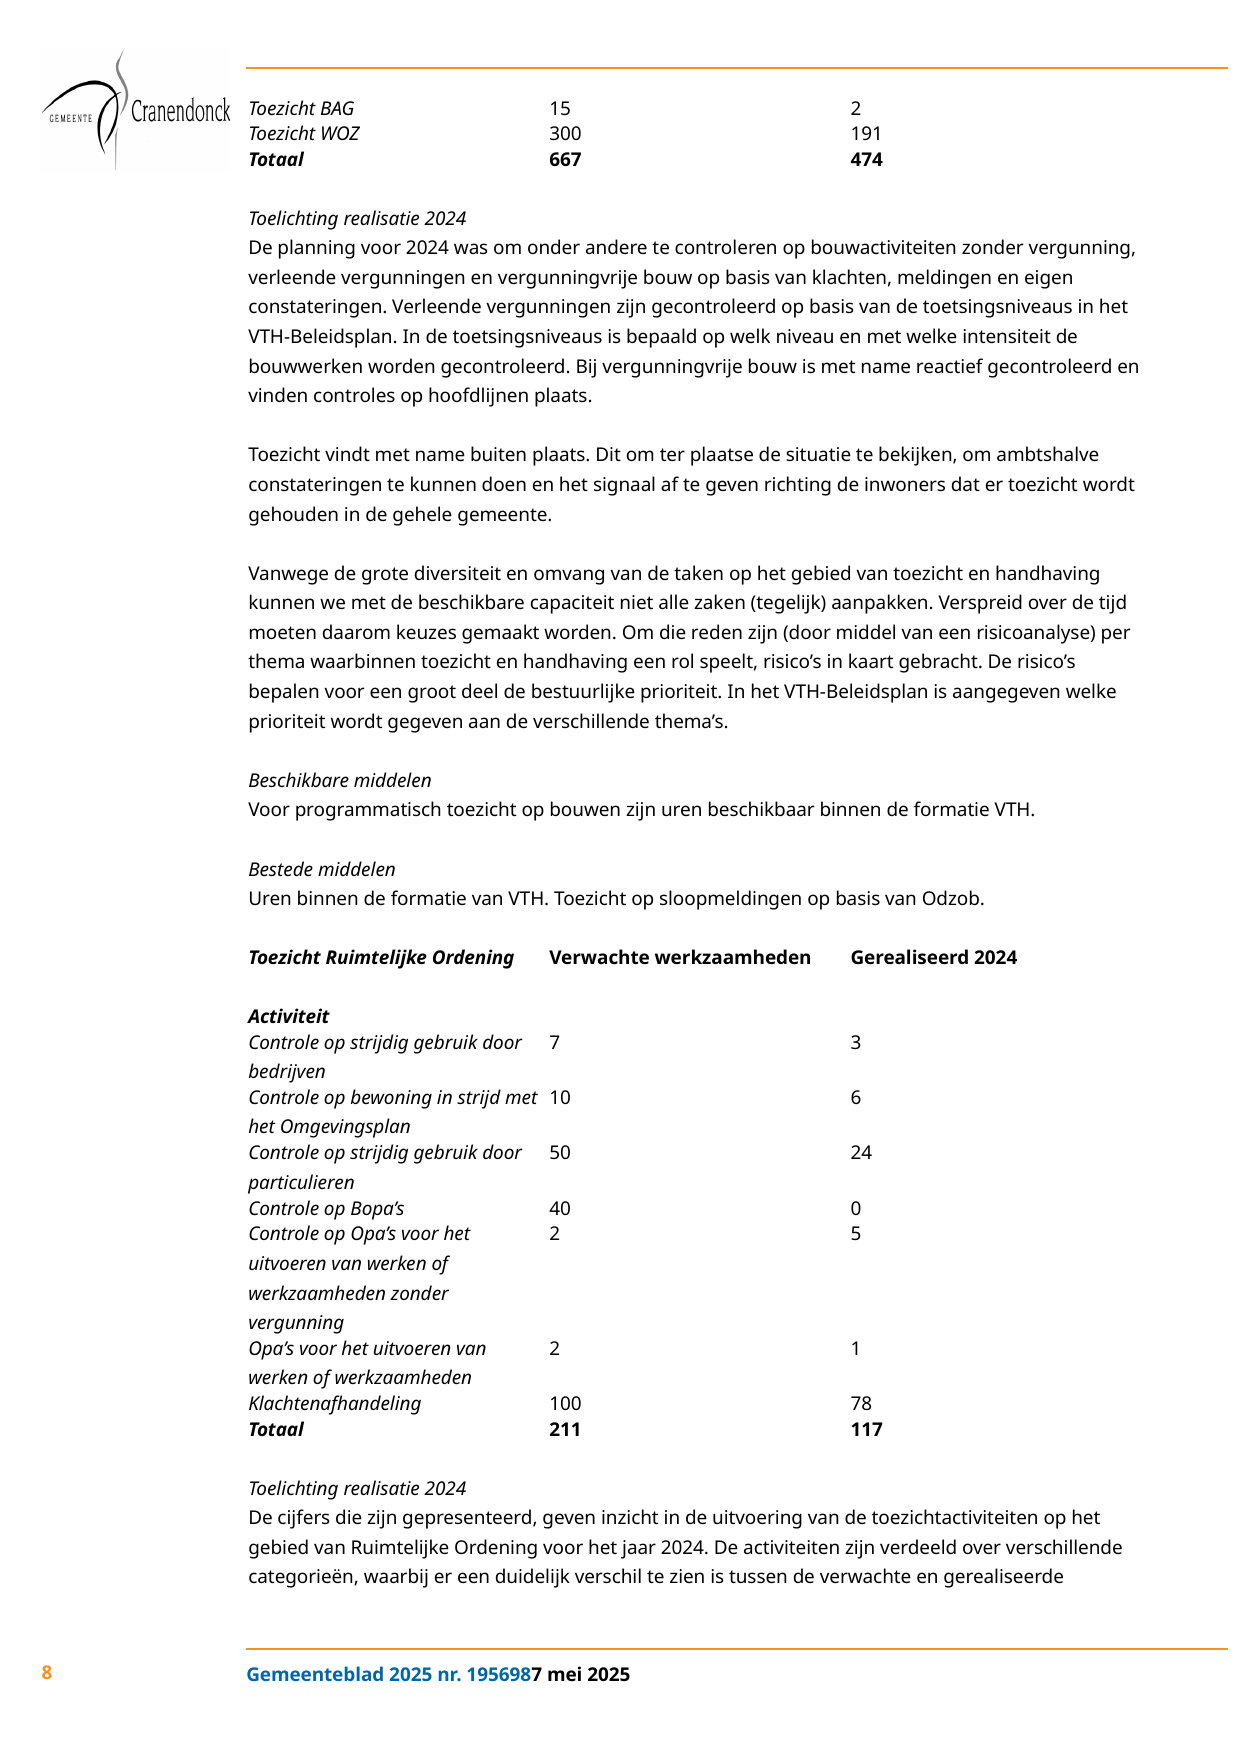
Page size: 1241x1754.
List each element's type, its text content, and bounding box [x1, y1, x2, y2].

table_cell Toezicht BAG [248, 95, 549, 121]
table_cell 3 [850, 1029, 1152, 1084]
table_cell Controle op Bopa’s [248, 1195, 549, 1221]
table_header Toezicht Ruimtelijke Ordening Activiteit [248, 944, 549, 1029]
table_cell Controle op bewoning in strijd met het Omgevingsplan [248, 1084, 549, 1139]
table_cell 2 [549, 1335, 850, 1390]
table_cell 0 [850, 1195, 1152, 1221]
table_cell 50 [549, 1140, 850, 1195]
table_header Gerealiseerd 2024 [850, 944, 1152, 1029]
table_cell 100 [549, 1390, 850, 1416]
table_cell Totaal [248, 1416, 549, 1442]
table_cell Klachtenafhandeling [248, 1390, 549, 1416]
table_cell 24 [850, 1140, 1152, 1195]
table_cell Controle op strijdig gebruik door bedrijven [248, 1029, 549, 1084]
table_cell 1 [850, 1335, 1152, 1390]
table_cell 2 [850, 95, 1152, 121]
table_cell 7 [549, 1029, 850, 1084]
table_cell Opa’s voor het uitvoeren van werken of werkzaamheden [248, 1335, 549, 1390]
table_cell 10 [549, 1084, 850, 1139]
table_cell Totaal [248, 146, 549, 172]
table_header Verwachte werkzaamheden [549, 944, 850, 1029]
table_header Toelichting realisatie 2024 De cijfers die zijn gepresenteerd, geven inzicht in de uitvoering van de toezichtactiviteiten op het gebied van Ruimtelijke Ordening voor het jaar 2024. De activiteiten zijn verdeeld over verschillende categorieën, waarbij er een duidelijk verschil te zien is tussen de verwachte en gerealiseerde [248, 1475, 1152, 1589]
table_cell 474 [850, 146, 1152, 172]
table_cell 5 [850, 1221, 1152, 1335]
table_cell 117 [850, 1416, 1152, 1442]
table_cell 300 [549, 121, 850, 146]
table_cell Controle op strijdig gebruik door particulieren [248, 1140, 549, 1195]
table_cell 15 [549, 95, 850, 121]
table_cell 191 [850, 121, 1152, 146]
table_header Toelichting realisatie 2024 De planning voor 2024 was om onder andere te controleren op bouwactiviteiten zonder vergunning, verleende vergunningen en vergunningvrije bouw op basis van klachten, meldingen en eigen constateringen. Verleende vergunningen zijn gecontroleerd op basis van de toetsingsniveaus in het VTH-Beleidsplan. In de toetsingsniveaus is bepaald op welk niveau en met welke intensiteit de bouwwerken worden gecontroleerd. Bij vergunningvrije bouw is met name reactief gecontroleerd en vinden controles op hoofdlijnen plaats. Toezicht vindt met name buiten plaats. Dit om ter plaatse de situatie te bekijken, om ambtshalve constateringen te kunnen doen en het signaal af te geven richting de inwoners dat er toezicht wordt gehouden in de gehele gemeente. Vanwege de grote diversiteit en omvang van de taken op het gebied van toezicht en handhaving kunnen we met de beschikbare capaciteit niet alle zaken (tegelijk) aanpakken. Verspreid over de tijd moeten daarom keuzes gemaakt worden. Om die reden zijn (door middel van een risicoanalyse) per thema waarbinnen toezicht en handhaving een rol speelt, risico’s in kaart gebracht. De risico’s bepalen voor een groot deel de bestuurlijke prioriteit. In het VTH-Beleidsplan is aangegeven welke prioriteit wordt gegeven aan de verschillende thema’s. Beschikbare middelen Voor programmatisch toezicht op bouwen zijn uren beschikbaar binnen de formatie VTH. Bestede middelen Uren binnen de formatie van VTH. Toezicht op sloopmeldingen op basis van Odzob. [248, 205, 1152, 911]
table_cell 667 [549, 146, 850, 172]
table_cell 211 [549, 1416, 850, 1442]
table_cell 40 [549, 1195, 850, 1221]
table_cell 6 [850, 1084, 1152, 1139]
table_cell 2 [549, 1221, 850, 1335]
table_cell Controle op Opa’s voor het uitvoeren van werken of werkzaamheden zonder vergunning [248, 1221, 549, 1335]
picture [41, 47, 231, 172]
table_cell Toezicht WOZ [248, 121, 549, 146]
table_cell 78 [850, 1390, 1152, 1416]
